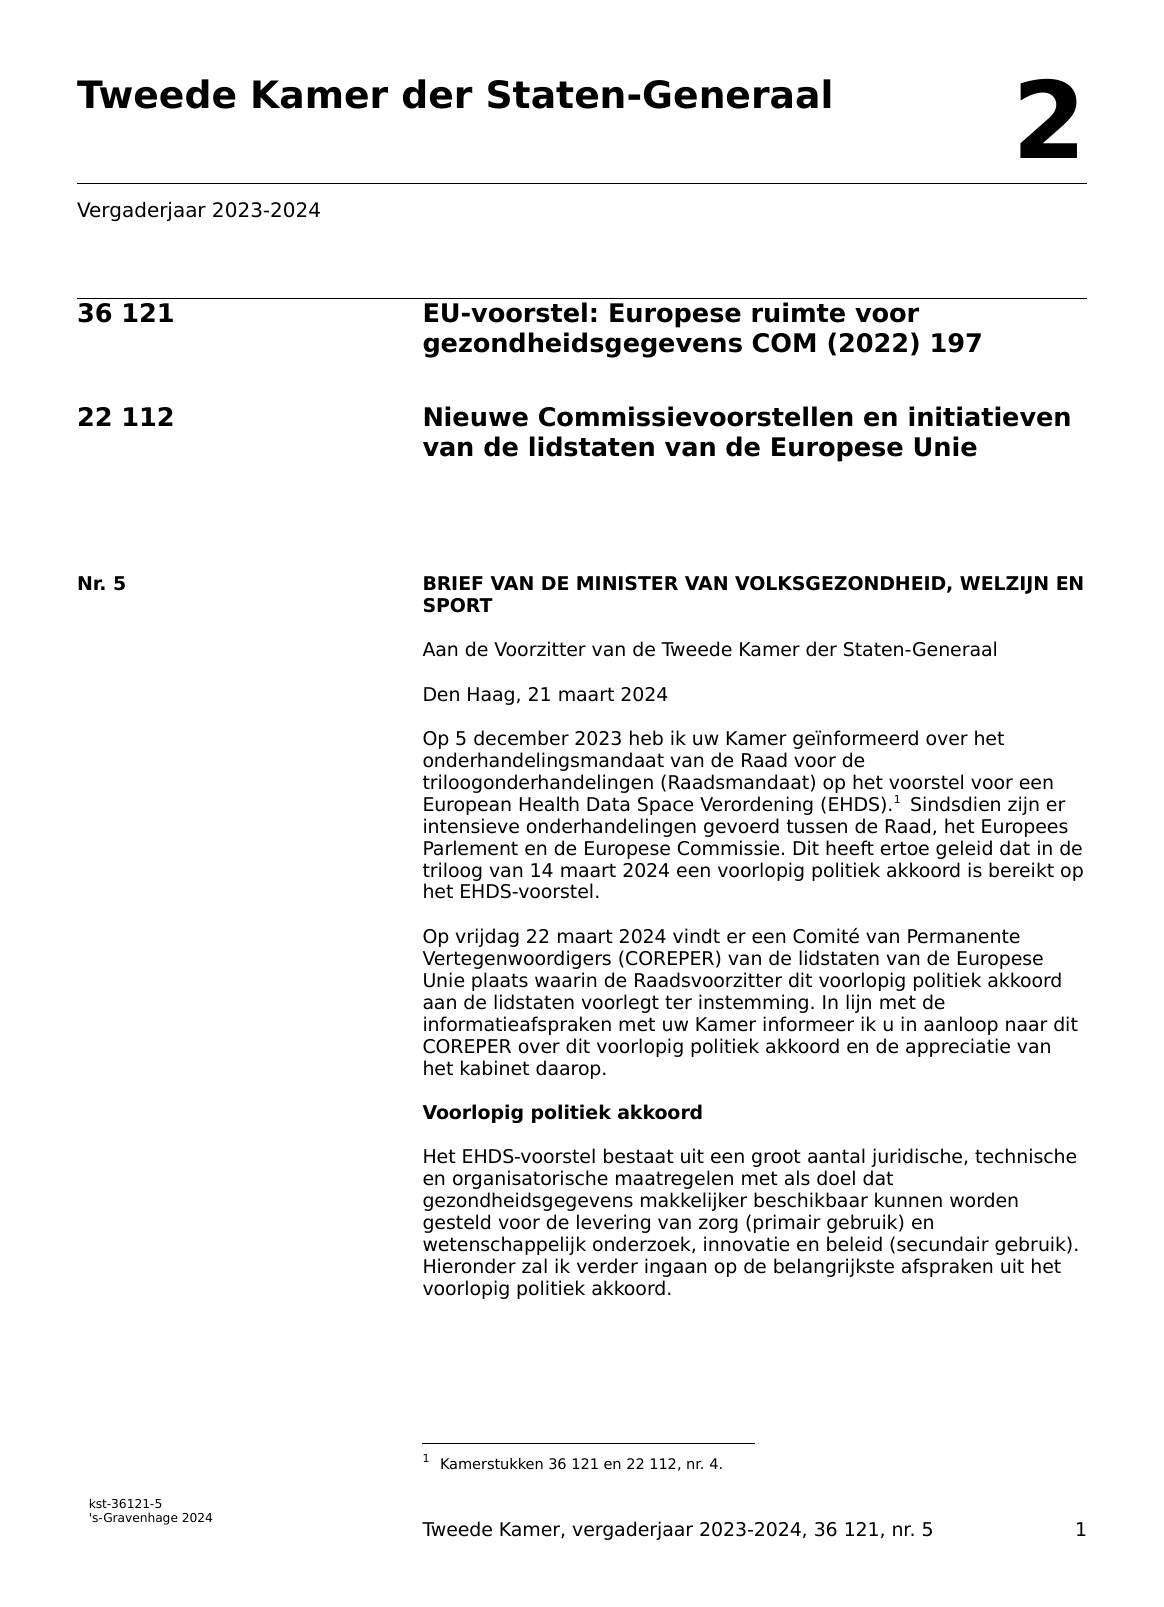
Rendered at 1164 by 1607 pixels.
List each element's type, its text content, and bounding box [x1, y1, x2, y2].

text kst-36121-5 [88, 1497, 323, 1511]
table_header 2 [886, 59, 1087, 183]
text Op vrijdag 22 maart 2024 vindt er een Comité van Permanente Vertegenwoordigers (COREPER) van de lidstaten van de Europese Unie plaats waarin de Raadsvoorzitter dit voorlopig politiek akkoord aan de lidstaten voorlegt ter instemming. In lijn met de informatieafspraken met uw Kamer informeer ik u in aanloop naar dit COREPER over dit voorlopig politiek akkoord en de appreciatie van het kabinet daarop. [422, 926, 1087, 1079]
subtitle Nr. 5 BRIEF VAN DE MINISTER VAN VOLKSGEZONDHEID, WELZIJN EN SPORT [77, 573, 1087, 617]
subtitle Voorlopig politiek akkoord [422, 1102, 1087, 1124]
subtitle 22 112 Nieuwe Commissievoorstellen en initiatieven van de lidstaten van de Europese Unie [77, 403, 1087, 462]
text Kamerstukken 36 121 en 22 112, nr. 4. [422, 1452, 1087, 1474]
text Op 5 december 2023 heb ik uw Kamer geïnformeerd over het onderhandelingsmandaat van de Raad voor de triloogonderhandelingen (Raadsmandaat) op het voorstel voor een European Health Data Space Verordening (EHDS). Sindsdien zijn er intensieve onderhandelingen gevoerd tussen de Raad, het Europees Parlement en de Europese Commissie. Dit heeft ertoe geleid dat in de triloog van 14 maart 2024 een voorlopig politiek akkoord is bereikt op het EHDS-voorstel. [422, 728, 1087, 903]
text Het EHDS-voorstel bestaat uit een groot aantal juridische, technische en organisatorische maatregelen met als doel dat gezondheidsgegevens makkelijker beschikbaar kunnen worden gesteld voor de levering van zorg (primair gebruik) en wetenschappelijk onderzoek, innovatie en beleid (secundair gebruik). Hieronder zal ik verder ingaan op de belangrijkste afspraken uit het voorlopig politiek akkoord. [422, 1146, 1087, 1300]
subtitle 36 121 EU-voorstel: Europese ruimte voor gezondheidsgegevens COM (2022) 197 [77, 299, 1087, 358]
text Aan de Voorzitter van de Tweede Kamer der Staten-Generaal [422, 639, 1087, 661]
text Den Haag, 21 maart 2024 [422, 683, 1087, 705]
table_cell Vergaderjaar 2023-2024 [77, 184, 1087, 298]
text 's-Gravenhage 2024 [88, 1511, 323, 1525]
table_header Tweede Kamer der Staten-Generaal [77, 59, 886, 183]
